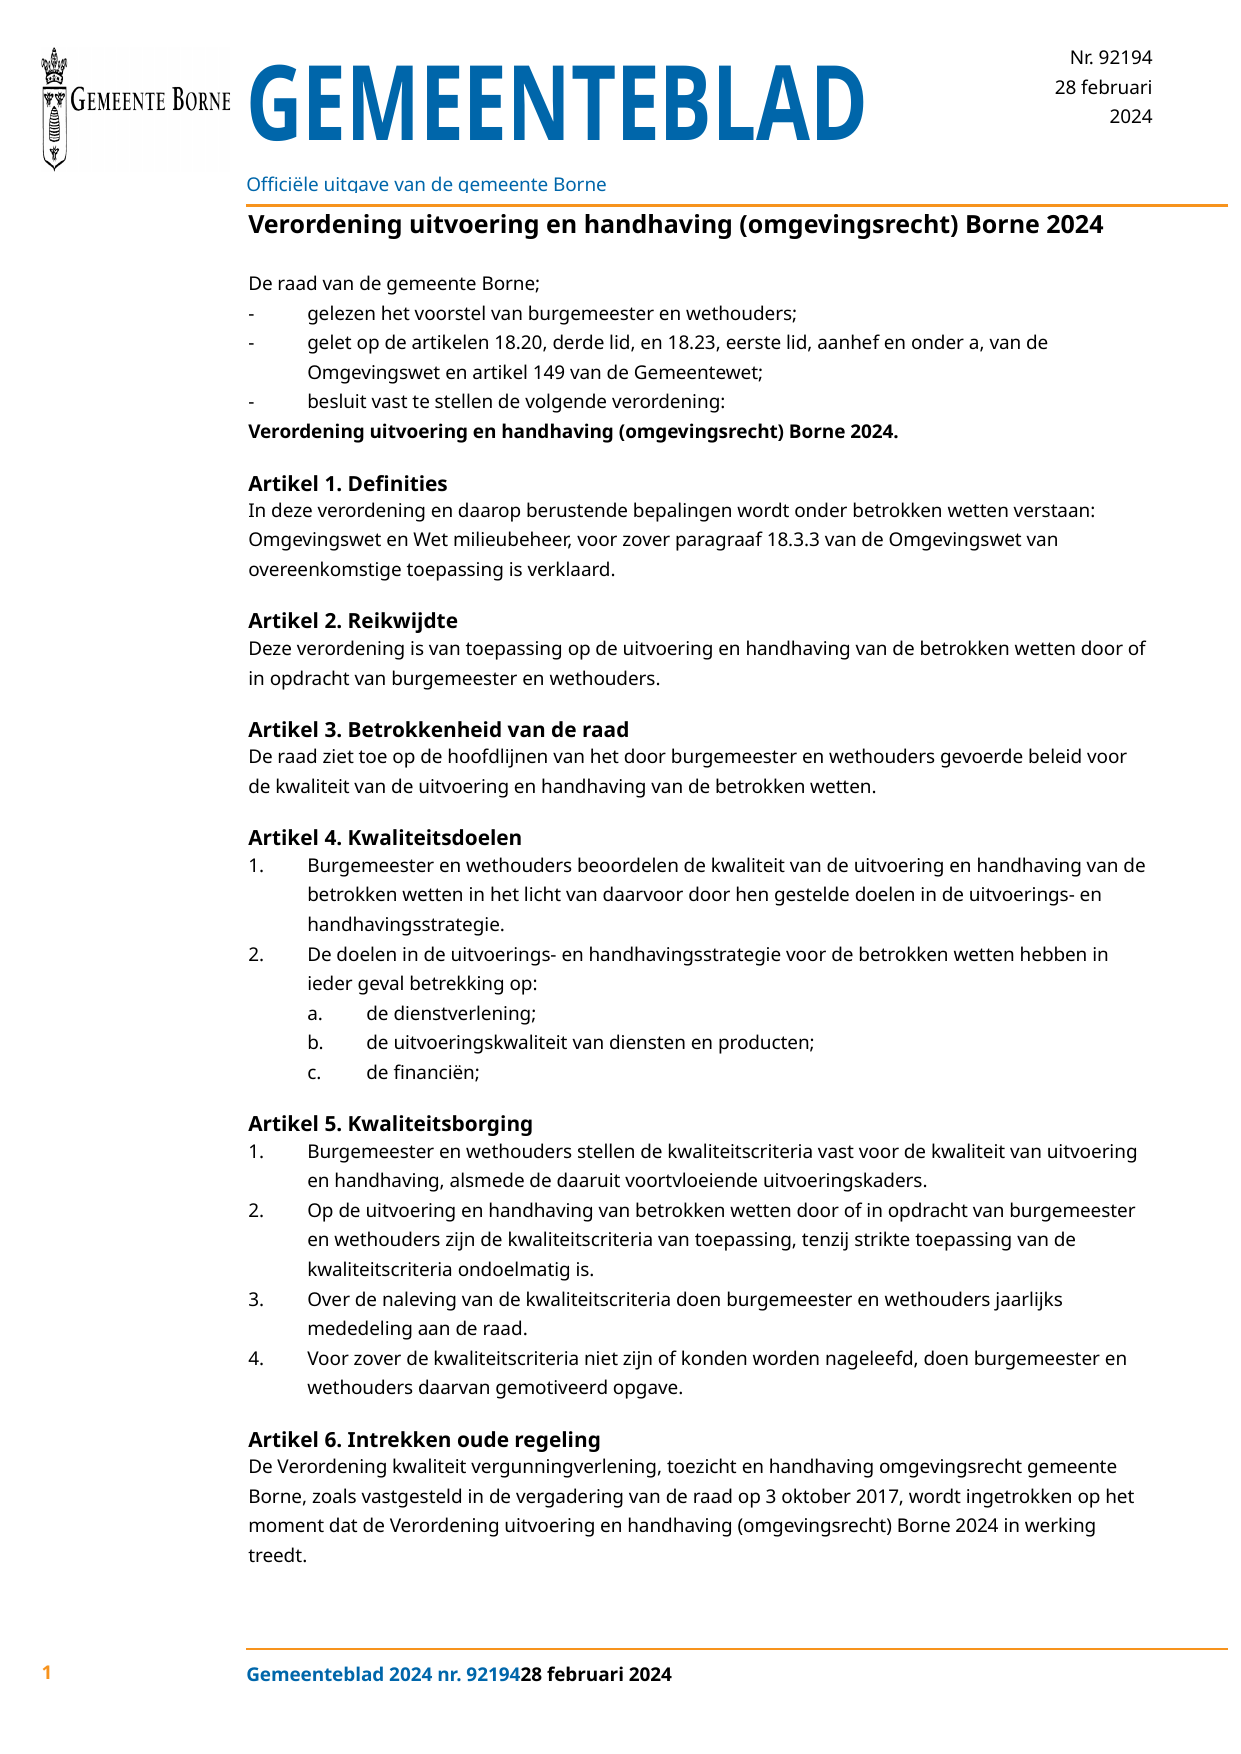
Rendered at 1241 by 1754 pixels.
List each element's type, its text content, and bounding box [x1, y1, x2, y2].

text Verordening uitvoering en handhaving (omgevingsrecht) Borne 2024. [248, 418, 1152, 444]
list gelezen het voorstel van burgemeester en wethouders; [248, 300, 1152, 326]
list de financiën; [307, 1059, 1152, 1085]
text De raad ziet toe op de hoofdlijnen van het door burgemeester en wethouders gevoerde beleid voor de kwaliteit van de uitvoering en handhaving van de betrokken wetten. [248, 743, 1152, 799]
list Burgemeester en wethouders beoordelen de kwaliteit van de uitvoering en handhaving van de betrokken wetten in het licht van daarvoor door hen gestelde doelen in de uitvoerings- en handhavingsstrategie. [248, 852, 1152, 937]
text In deze verordening en daarop berustende bepalingen wordt onder betrokken wetten verstaan: Omgevingswet en Wet milieubeheer, voor zover paragraaf 18.3.3 van de Omgevingswet van overeenkomstige toepassing is verklaard. [248, 497, 1152, 582]
text De raad van de gemeente Borne; [248, 270, 1152, 296]
list gelet op de artikelen 18.20, derde lid, en 18.23, eerste lid, aanhef en onder a, van de Omgevingswet en artikel 149 van de Gemeentewet; [248, 329, 1152, 385]
list Voor zover de kwaliteitscriteria niet zijn of konden worden nageleefd, doen burgemeester en wethouders daarvan gemotiveerd opgave. [248, 1345, 1152, 1400]
text Deze verordening is van toepassing op de uitvoering en handhaving van de betrokken wetten door of in opdracht van burgemeester en wethouders. [248, 635, 1152, 690]
list Burgemeester en wethouders stellen de kwaliteitscriteria vast voor de kwaliteit van uitvoering en handhaving, alsmede de daaruit voortvloeiende uitvoeringskaders. [248, 1138, 1152, 1193]
text Artikel 1. Definities [248, 469, 1152, 497]
picture [41, 47, 231, 172]
list de dienstverlening; [307, 1000, 1152, 1026]
text Artikel 6. Intrekken oude regeling [248, 1425, 1152, 1453]
list Over de naleving van de kwaliteitscriteria doen burgemeester en wethouders jaarlijks mededeling aan de raad. [248, 1286, 1152, 1341]
text Artikel 4. Kwaliteitsdoelen [248, 823, 1152, 852]
text Artikel 5. Kwaliteitsborging [248, 1109, 1152, 1138]
list De doelen in de uitvoerings- en handhavingsstrategie voor de betrokken wetten hebben in ieder geval betrekking op: [248, 941, 1152, 996]
list Op de uitvoering en handhaving van betrokken wetten door of in opdracht van burgemeester en wethouders zijn de kwaliteitscriteria van toepassing, tenzij strikte toepassing van de kwaliteitscriteria ondoelmatig is. [248, 1197, 1152, 1282]
list de uitvoeringskwaliteit van diensten en producten; [307, 1029, 1152, 1055]
text De Verordening kwaliteit vergunningverlening, toezicht en handhaving omgevingsrecht gemeente Borne, zoals vastgesteld in de vergadering van de raad op 3 oktober 2017, wordt ingetrokken op het moment dat de Verordening uitvoering en handhaving (omgevingsrecht) Borne 2024 in werking treedt. [248, 1453, 1152, 1568]
text Verordening uitvoering en handhaving (omgevingsrecht) Borne 2024 [248, 207, 1152, 241]
list besluit vast te stellen de volgende verordening: [248, 389, 1152, 414]
text Artikel 2. Reikwijdte [248, 607, 1152, 635]
text Artikel 3. Betrokkenheid van de raad [248, 715, 1152, 743]
